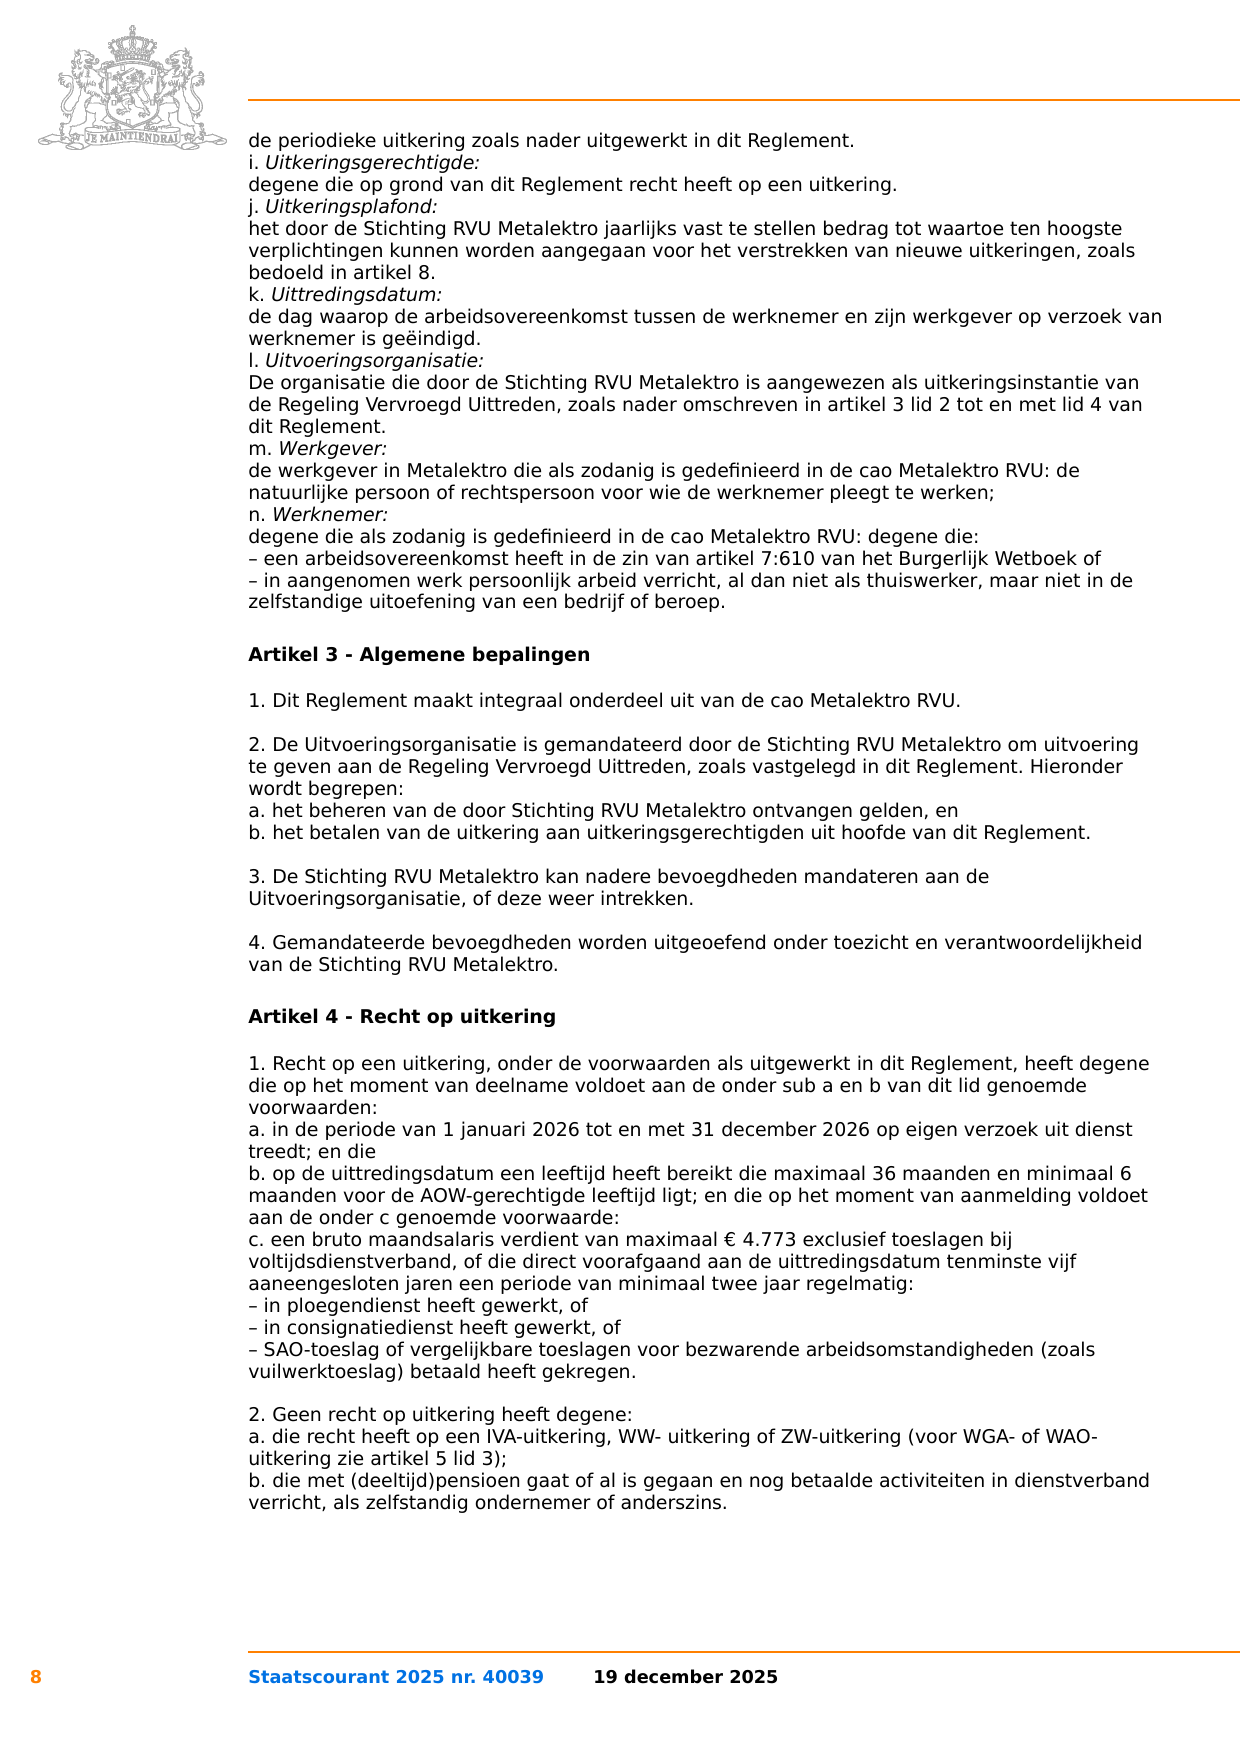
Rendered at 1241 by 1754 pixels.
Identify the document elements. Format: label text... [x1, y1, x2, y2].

text 1. Dit Reglement maakt integraal onderdeel uit van de cao Metalektro RVU. [248, 690, 1163, 712]
text k. Uittredingsdatum: [248, 284, 1163, 306]
picture [38, 25, 227, 150]
text j. Uitkeringsplafond: [248, 196, 1163, 218]
text b. op de uittredingsdatum een leeftijd heeft bereikt die maximaal 36 maanden en minimaal 6 maanden voor de AOW-gerechtigde leeftijd ligt; en die op het moment van aanmelding voldoet aan de onder c genoemde voorwaarde: [248, 1163, 1163, 1229]
text b. die met (deeltijd)pensioen gaat of al is gegaan en nog betaalde activiteiten in dienstverband verricht, als zelfstandig ondernemer of anderszins. [248, 1470, 1163, 1514]
text 4. Gemandateerde bevoegdheden worden uitgeoefend onder toezicht en verantwoordelijkheid van de Stichting RVU Metalektro. [248, 932, 1163, 976]
text 2. Geen recht op uitkering heeft degene: [248, 1404, 1163, 1426]
text de werkgever in Metalektro die als zodanig is gedefinieerd in de cao Metalektro RVU: de natuurlijke persoon of rechtspersoon voor wie de werknemer pleegt te werken; [248, 459, 1163, 503]
text n. Werknemer: [248, 503, 1163, 526]
text 3. De Stichting RVU Metalektro kan nadere bevoegdheden mandateren aan de Uitvoeringsorganisatie, of deze weer intrekken. [248, 866, 1163, 910]
text – in ploegendienst heeft gewerkt, of [248, 1294, 1163, 1317]
text b. het betalen van de uitkering aan uitkeringsgerechtigden uit hoofde van dit Reglement. [248, 822, 1163, 844]
text degene die op grond van dit Reglement recht heeft op een uitkering. [248, 174, 1163, 196]
subtitle Artikel 4 - Recht op uitkering [248, 1006, 1163, 1028]
text 2. De Uitvoeringsorganisatie is gemandateerd door de Stichting RVU Metalektro om uitvoering te geven aan de Regeling Vervroegd Uittreden, zoals vastgelegd in dit Reglement. Hieronder wordt begrepen: [248, 734, 1163, 800]
text de dag waarop de arbeidsovereenkomst tussen de werknemer en zijn werkgever op verzoek van werknemer is geëindigd. [248, 306, 1163, 350]
text – in aangenomen werk persoonlijk arbeid verricht, al dan niet als thuiswerker, maar niet in de zelfstandige uitoefening van een bedrijf of beroep. [248, 569, 1163, 613]
text – een arbeidsovereenkomst heeft in de zin van artikel 7:610 van het Burgerlijk Wetboek of [248, 547, 1163, 569]
text De organisatie die door de Stichting RVU Metalektro is aangewezen als uitkeringsinstantie van de Regeling Vervroegd Uittreden, zoals nader omschreven in artikel 3 lid 2 tot en met lid 4 van dit Reglement. [248, 372, 1163, 438]
text – SAO-toeslag of vergelijkbare toeslagen voor bezwarende arbeidsomstandigheden (zoals vuilwerktoeslag) betaald heeft gekregen. [248, 1338, 1163, 1382]
text degene die als zodanig is gedefinieerd in de cao Metalektro RVU: degene die: [248, 526, 1163, 547]
text m. Werkgever: [248, 438, 1163, 459]
text c. een bruto maandsalaris verdient van maximaal € 4.773 exclusief toeslagen bij voltijdsdienstverband, of die direct voorafgaand aan de uittredingsdatum tenminste vijf aaneengesloten jaren een periode van minimaal twee jaar regelmatig: [248, 1229, 1163, 1294]
text a. die recht heeft op een IVA-uitkering, WW- uitkering of ZW-uitkering (voor WGA- of WAO- uitkering zie artikel 5 lid 3); [248, 1426, 1163, 1470]
text i. Uitkeringsgerechtigde: [248, 152, 1163, 174]
text a. het beheren van de door Stichting RVU Metalektro ontvangen gelden, en [248, 800, 1163, 822]
text – in consignatiedienst heeft gewerkt, of [248, 1317, 1163, 1338]
text 1. Recht op een uitkering, onder de voorwaarden als uitgewerkt in dit Reglement, heeft degene die op het moment van deelname voldoet aan de onder sub a en b van dit lid genoemde voorwaarden: [248, 1053, 1163, 1119]
text l. Uitvoeringsorganisatie: [248, 350, 1163, 372]
text de periodieke uitkering zoals nader uitgewerkt in dit Reglement. [248, 130, 1163, 152]
subtitle Artikel 3 - Algemene bepalingen [248, 643, 1163, 665]
text a. in de periode van 1 januari 2026 tot en met 31 december 2026 op eigen verzoek uit dienst treedt; en die [248, 1119, 1163, 1163]
text het door de Stichting RVU Metalektro jaarlijks vast te stellen bedrag tot waartoe ten hoogste verplichtingen kunnen worden aangegaan voor het verstrekken van nieuwe uitkeringen, zoals bedoeld in artikel 8. [248, 218, 1163, 284]
